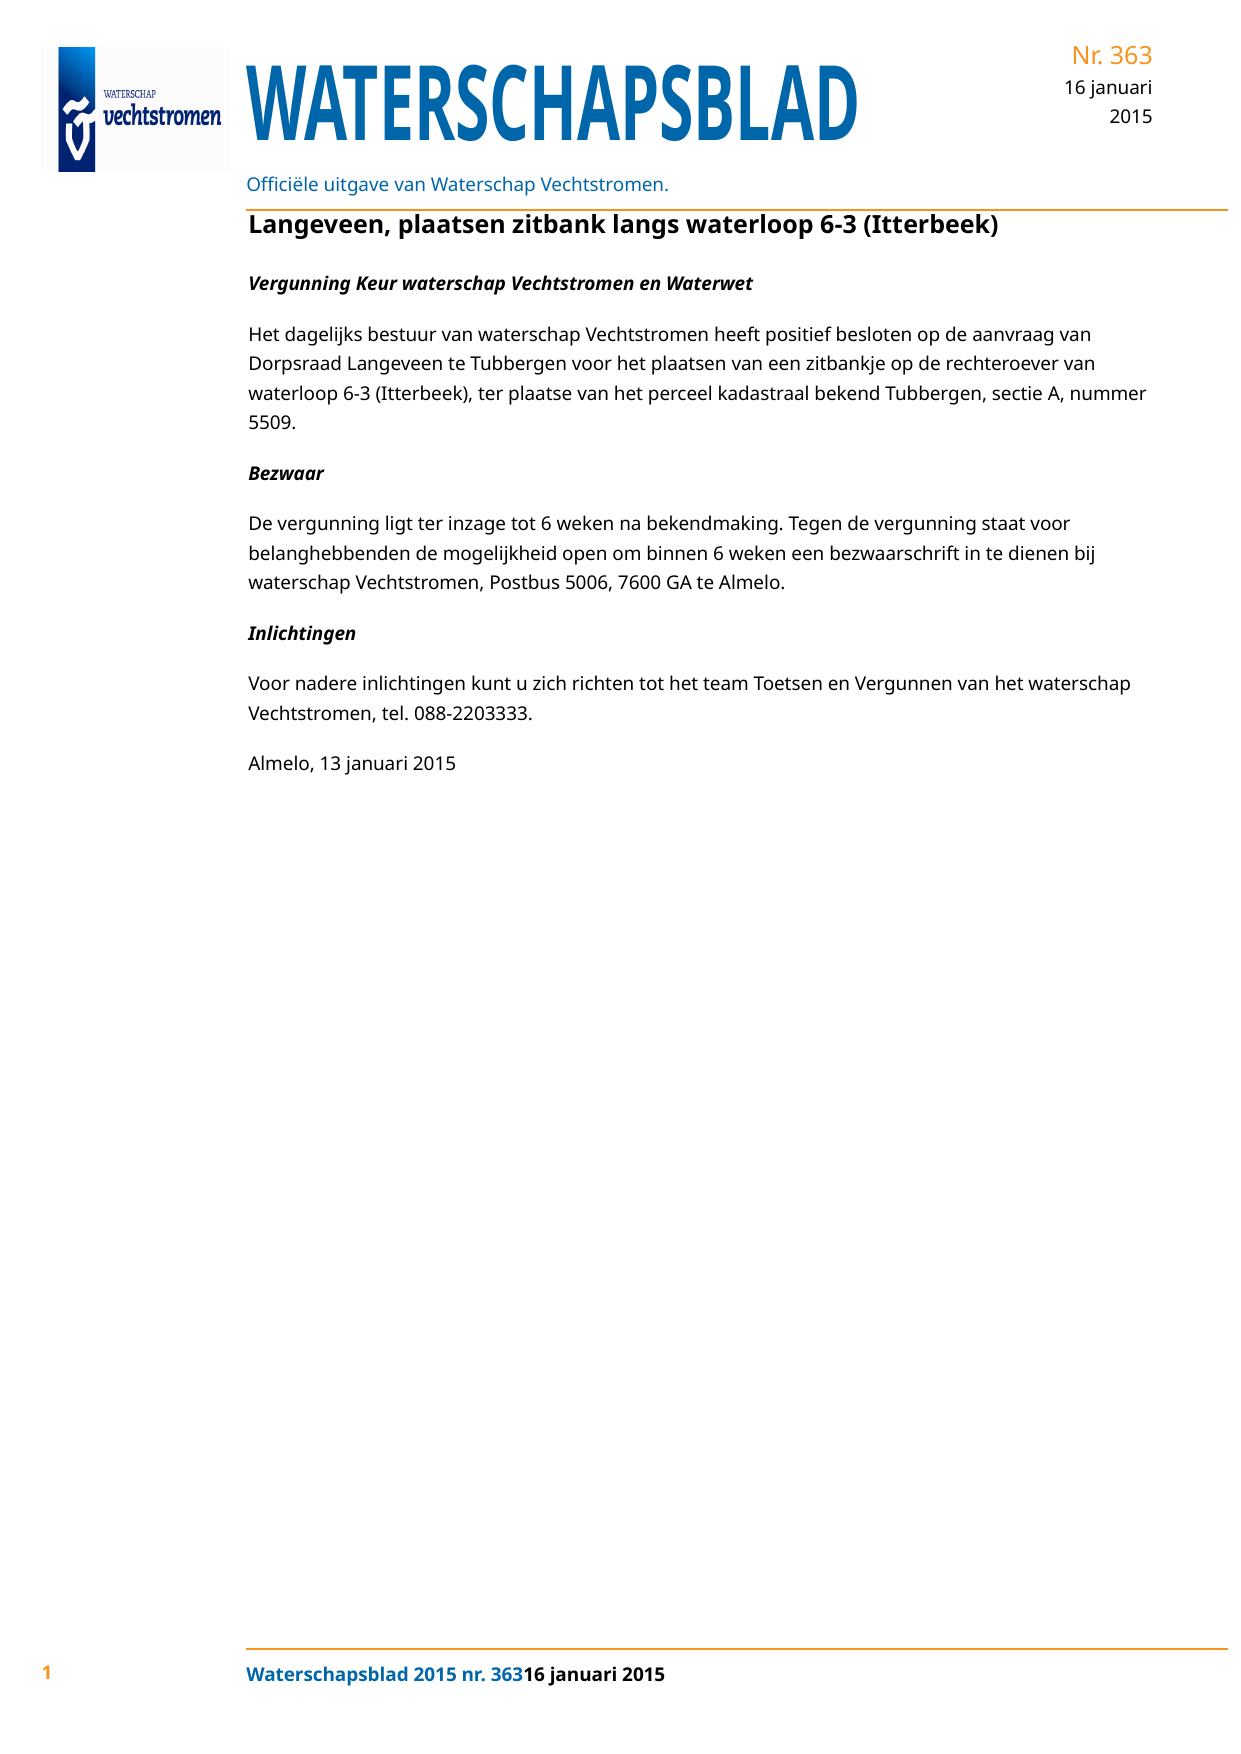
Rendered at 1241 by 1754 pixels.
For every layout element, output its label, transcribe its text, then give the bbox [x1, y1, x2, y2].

text Langeveen, plaatsen zitbank langs waterloop 6-3 (Itterbeek) [248, 211, 1152, 241]
picture [41, 47, 231, 172]
text Voor nadere inlichtingen kunt u zich richten tot het team Toetsen en Vergunnen van het waterschap Vechtstromen, tel. 088-2203333. [248, 670, 1152, 726]
text De vergunning ligt ter inzage tot 6 weken na bekendmaking. Tegen de vergunning staat voor belanghebbenden de mogelijkheid open om binnen 6 weken een bezwaarschrift in te dienen bij waterschap Vechtstromen, Postbus 5006, 7600 GA te Almelo. [248, 510, 1152, 595]
text Inlichtingen [248, 620, 1152, 646]
text Vergunning Keur waterschap Vechtstromen en Waterwet [248, 270, 1152, 296]
text Almelo, 13 januari 2015 [248, 750, 1152, 776]
text Het dagelijks bestuur van waterschap Vechtstromen heeft positief besloten op de aanvraag van Dorpsraad Langeveen te Tubbergen voor het plaatsen van een zitbankje op de rechteroever van waterloop 6-3 (Itterbeek), ter plaatse van het perceel kadastraal bekend Tubbergen, sectie A, nummer 5509. [248, 321, 1152, 435]
text Bezwaar [248, 460, 1152, 486]
